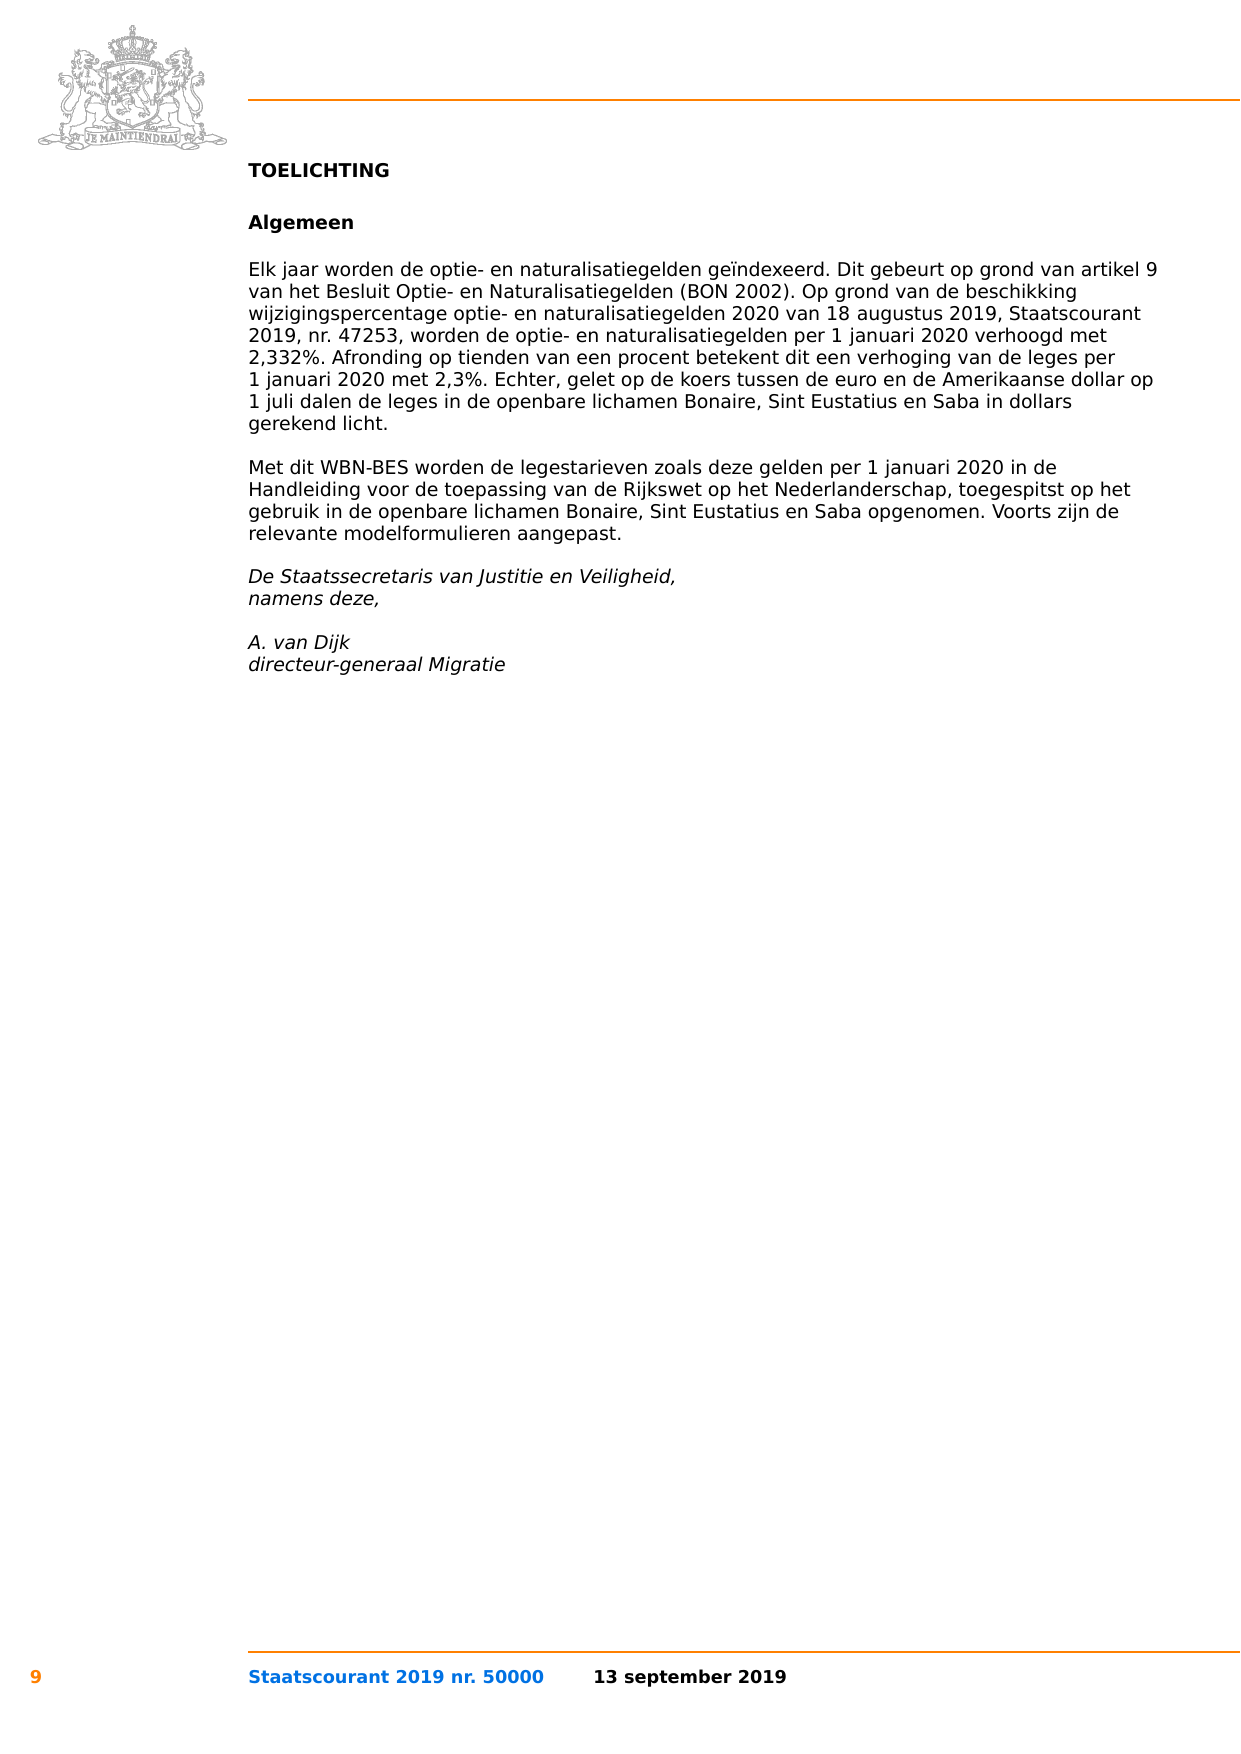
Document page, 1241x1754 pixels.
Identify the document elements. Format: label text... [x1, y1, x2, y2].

text De Staatssecretaris van Justitie en Veiligheid, namens deze, A. van Dijk directeur-generaal Migratie [248, 566, 1163, 676]
text Elk jaar worden de optie- en naturalisatiegelden geïndexeerd. Dit gebeurt op grond van artikel 9 van het Besluit Optie- en Naturalisatiegelden (BON 2002). Op grond van de beschikking wijzigingspercentage optie- en naturalisatiegelden 2020 van 18 augustus 2019, Staatscourant 2019, nr. 47253, worden de optie- en naturalisatiegelden per 1 januari 2020 verhoogd met 2,332%. Afronding op tienden van een procent betekent dit een verhoging van de leges per 1 januari 2020 met 2,3%. Echter, gelet op de koers tussen de euro en de Amerikaanse dollar op 1 juli dalen de leges in de openbare lichamen Bonaire, Sint Eustatius en Saba in dollars gerekend licht. [248, 259, 1163, 435]
subtitle Algemeen [248, 212, 1163, 234]
picture [38, 25, 227, 150]
subtitle TOELICHTING [248, 160, 1163, 182]
text Met dit WBN-BES worden de legestarieven zoals deze gelden per 1 januari 2020 in de Handleiding voor de toepassing van de Rijkswet op het Nederlanderschap, toegespitst op het gebruik in de openbare lichamen Bonaire, Sint Eustatius en Saba opgenomen. Voorts zijn de relevante modelformulieren aangepast. [248, 457, 1163, 544]
